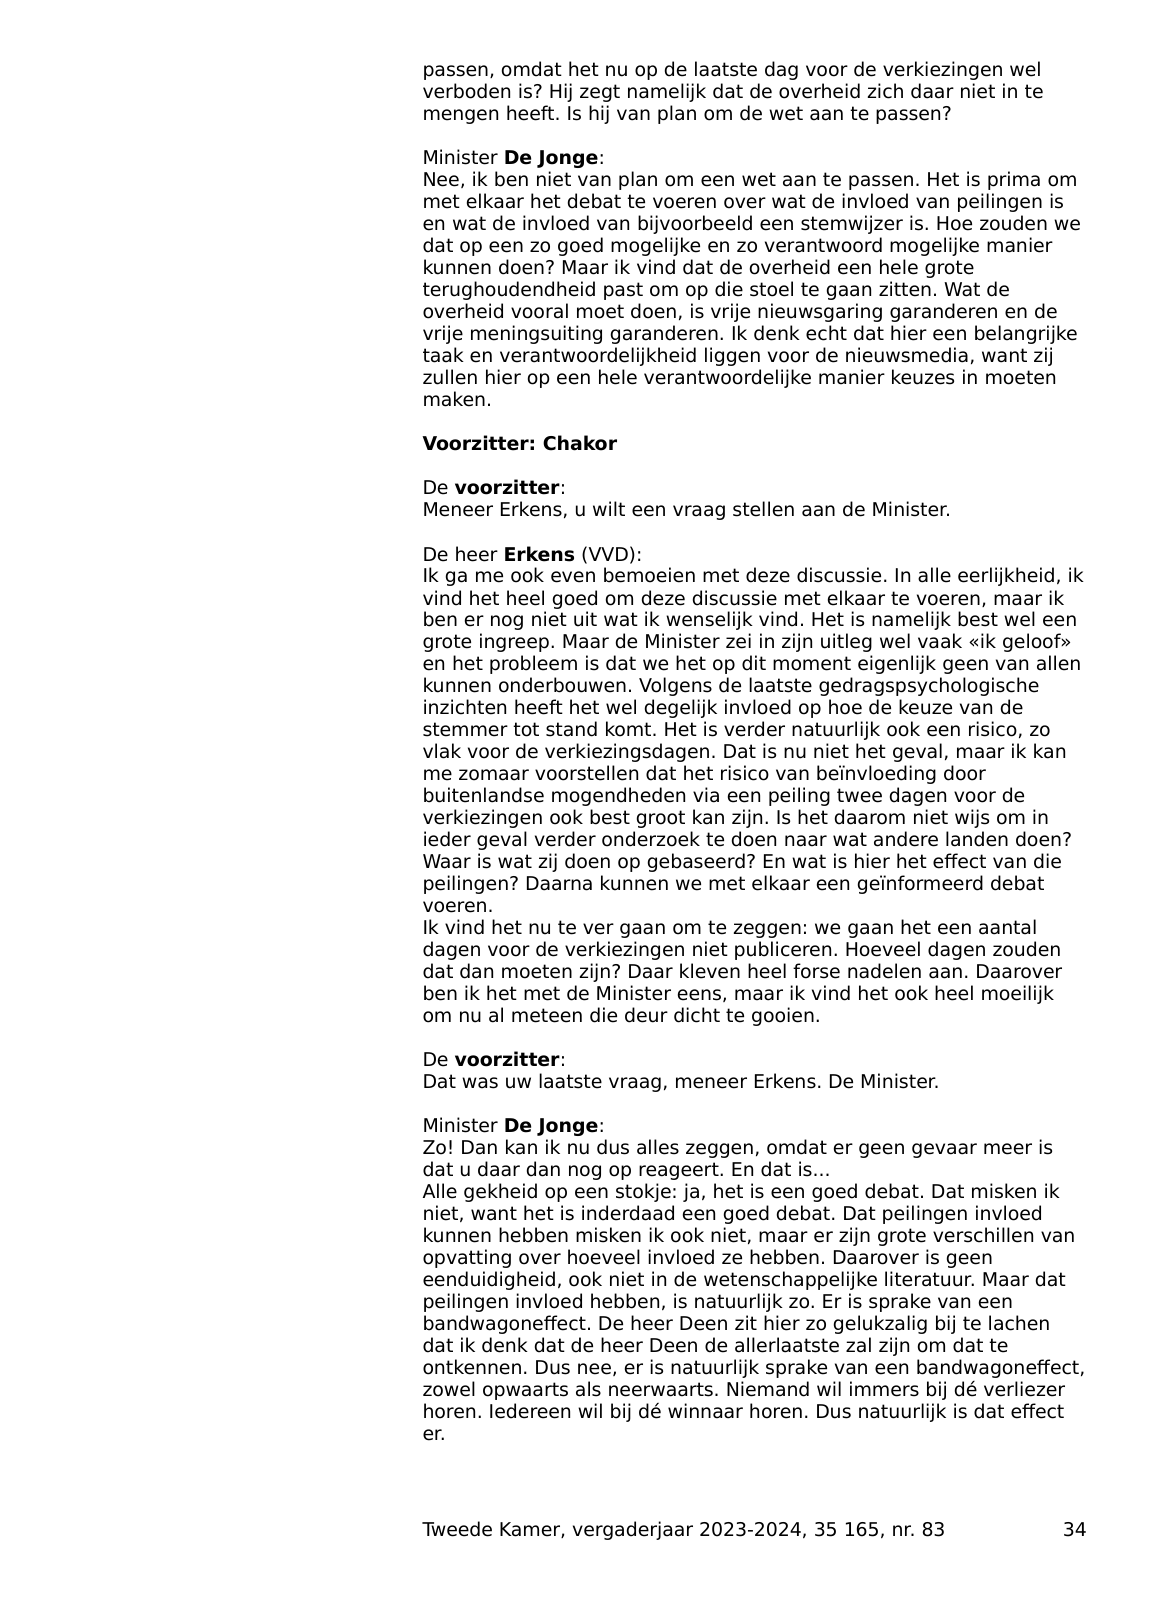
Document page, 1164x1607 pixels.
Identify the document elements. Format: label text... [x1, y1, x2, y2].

text Dat was uw laatste vraag, meneer Erkens. De Minister. [422, 1071, 1087, 1093]
text Nee, ik ben niet van plan om een wet aan te passen. Het is prima om met elkaar het debat te voeren over wat de invloed van peilingen is en wat de invloed van bijvoorbeeld een stemwijzer is. Hoe zouden we dat op een zo goed mogelijke en zo verantwoord mogelijke manier kunnen doen? Maar ik vind dat de overheid een hele grote terughoudendheid past om op die stoel te gaan zitten. Wat de overheid vooral moet doen, is vrije nieuwsgaring garanderen en de vrije meningsuiting garanderen. Ik denk echt dat hier een belangrijke taak en verantwoordelijkheid liggen voor de nieuwsmedia, want zij zullen hier op een hele verantwoordelijke manier keuzes in moeten maken. [422, 169, 1087, 411]
text Ik vind het nu te ver gaan om te zeggen: we gaan het een aantal dagen voor de verkiezingen niet publiceren. Hoeveel dagen zouden dat dan moeten zijn? Daar kleven heel forse nadelen aan. Daarover ben ik het met de Minister eens, maar ik vind het ook heel moeilijk om nu al meteen die deur dicht te gooien. [422, 917, 1087, 1027]
text De voorzitter: [422, 477, 1087, 499]
text Minister De Jonge: [422, 147, 1087, 169]
text De voorzitter: [422, 1049, 1087, 1071]
text Voorzitter: Chakor [422, 433, 1087, 455]
text Zo! Dan kan ik nu dus alles zeggen, omdat er geen gevaar meer is dat u daar dan nog op reageert. En dat is... [422, 1137, 1087, 1181]
text Minister De Jonge: [422, 1115, 1087, 1137]
text Alle gekheid op een stokje: ja, het is een goed debat. Dat misken ik niet, want het is inderdaad een goed debat. Dat peilingen invloed kunnen hebben misken ik ook niet, maar er zijn grote verschillen van opvatting over hoeveel invloed ze hebben. Daarover is geen eenduidigheid, ook niet in de wetenschappelijke literatuur. Maar dat peilingen invloed hebben, is natuurlijk zo. Er is sprake van een bandwagoneffect. De heer Deen zit hier zo gelukzalig bij te lachen dat ik denk dat de heer Deen de allerlaatste zal zijn om dat te ontkennen. Dus nee, er is natuurlijk sprake van een bandwagoneffect, zowel opwaarts als neerwaarts. Niemand wil immers bij dé verliezer horen. Iedereen wil bij dé winnaar horen. Dus natuurlijk is dat effect er. [422, 1181, 1087, 1445]
text passen, omdat het nu op de laatste dag voor de verkiezingen wel verboden is? Hij zegt namelijk dat de overheid zich daar niet in te mengen heeft. Is hij van plan om de wet aan te passen? [422, 59, 1087, 125]
text Ik ga me ook even bemoeien met deze discussie. In alle eerlijkheid, ik vind het heel goed om deze discussie met elkaar te voeren, maar ik ben er nog niet uit wat ik wenselijk vind. Het is namelijk best wel een grote ingreep. Maar de Minister zei in zijn uitleg wel vaak «ik geloof» en het probleem is dat we het op dit moment eigenlijk geen van allen kunnen onderbouwen. Volgens de laatste gedragspsychologische inzichten heeft het wel degelijk invloed op hoe de keuze van de stemmer tot stand komt. Het is verder natuurlijk ook een risico, zo vlak voor de verkiezingsdagen. Dat is nu niet het geval, maar ik kan me zomaar voorstellen dat het risico van beïnvloeding door buitenlandse mogendheden via een peiling twee dagen voor de verkiezingen ook best groot kan zijn. Is het daarom niet wijs om in ieder geval verder onderzoek te doen naar wat andere landen doen? Waar is wat zij doen op gebaseerd? En wat is hier het effect van die peilingen? Daarna kunnen we met elkaar een geïnformeerd debat voeren. [422, 565, 1087, 917]
text Meneer Erkens, u wilt een vraag stellen aan de Minister. [422, 499, 1087, 521]
text De heer Erkens (VVD): [422, 543, 1087, 565]
